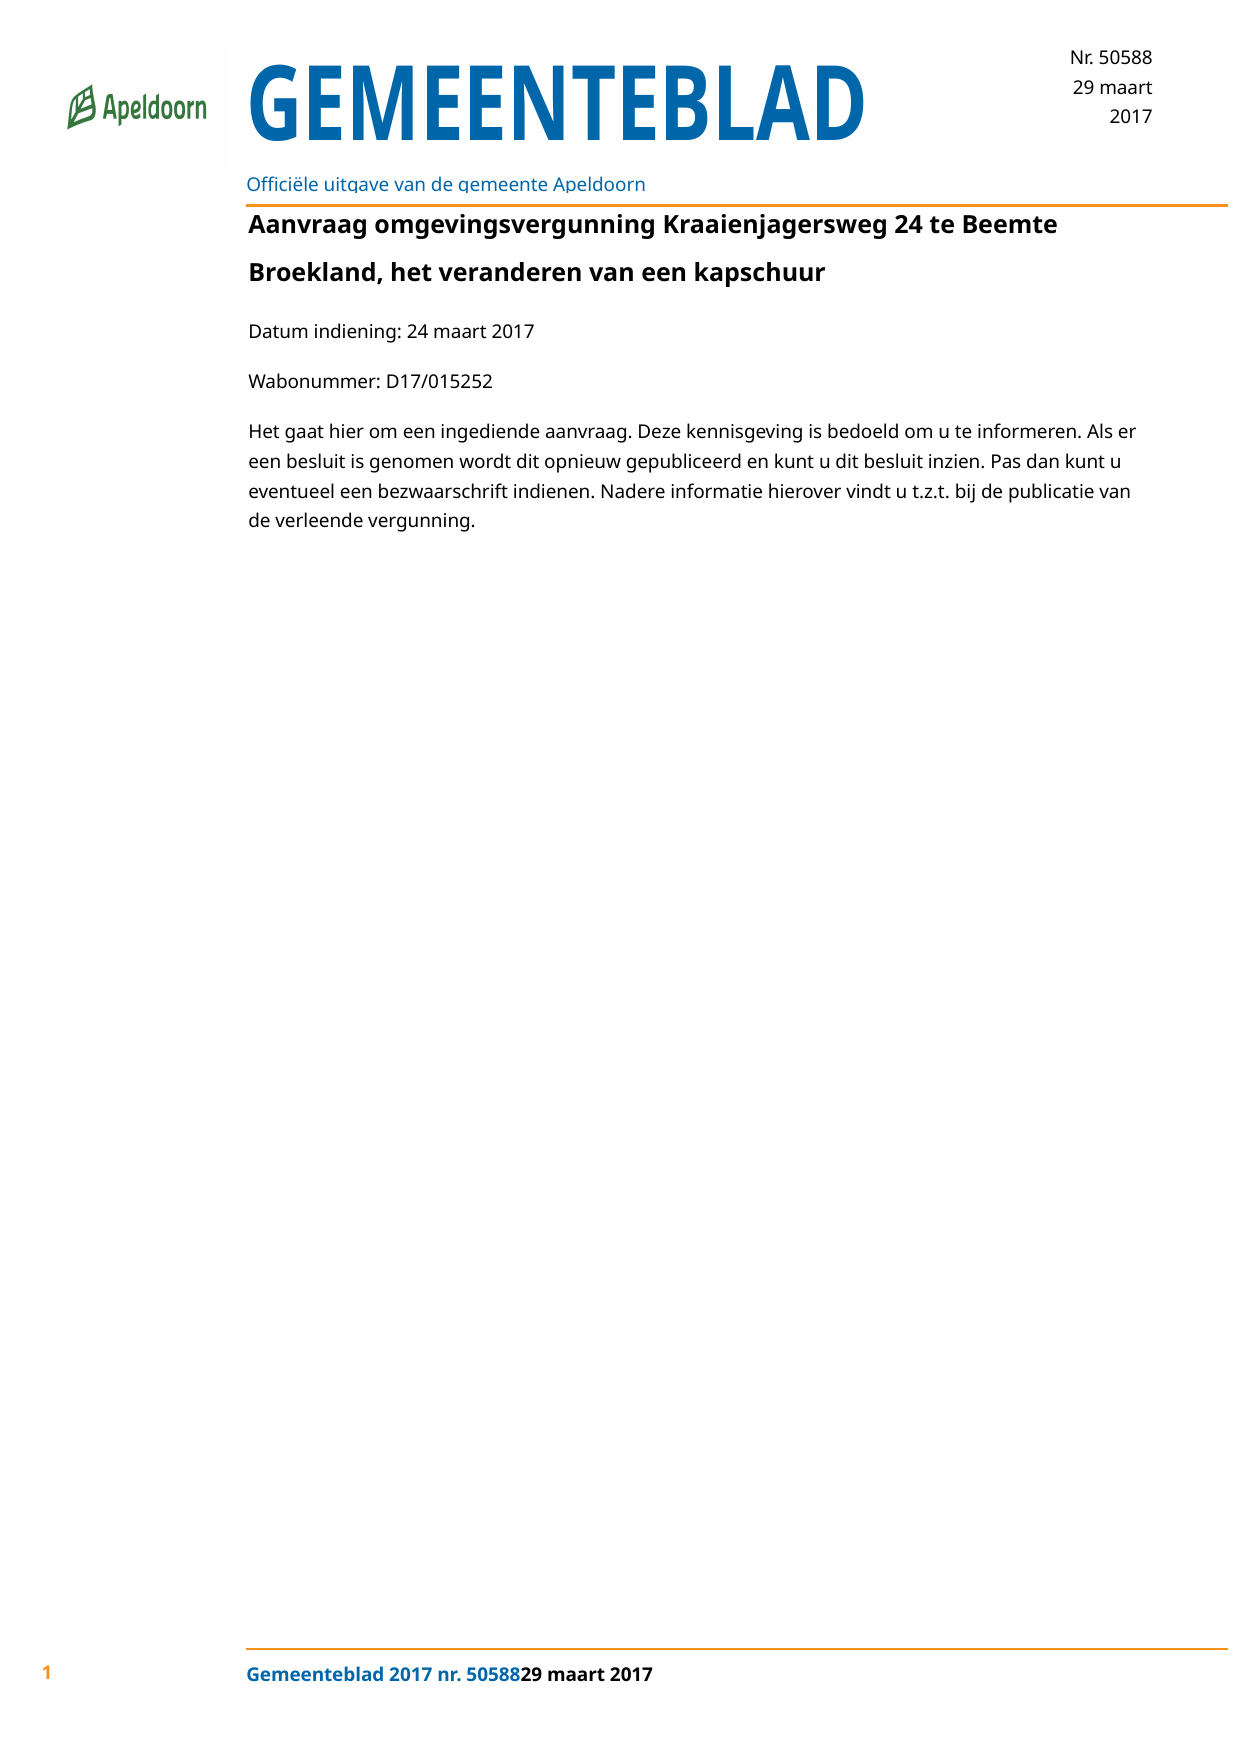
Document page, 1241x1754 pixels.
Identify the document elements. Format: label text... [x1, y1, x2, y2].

text Het gaat hier om een ingediende aanvraag. Deze kennisgeving is bedoeld om u te informeren. Als er een besluit is genomen wordt dit opnieuw gepubliceerd en kunt u dit besluit inzien. Pas dan kunt u eventueel een bezwaarschrift indienen. Nadere informatie hierover vindt u t.z.t. bij de publicatie van de verleende vergunning. [248, 419, 1152, 533]
text Datum indiening: 24 maart 2017 [248, 318, 1152, 344]
text Aanvraag omgevingsvergunning Kraaienjagersweg 24 te Beemte Broekland, het veranderen van een kapschuur [248, 207, 1152, 288]
picture [41, 47, 231, 172]
text Wabonummer: D17/015252 [248, 368, 1152, 394]
